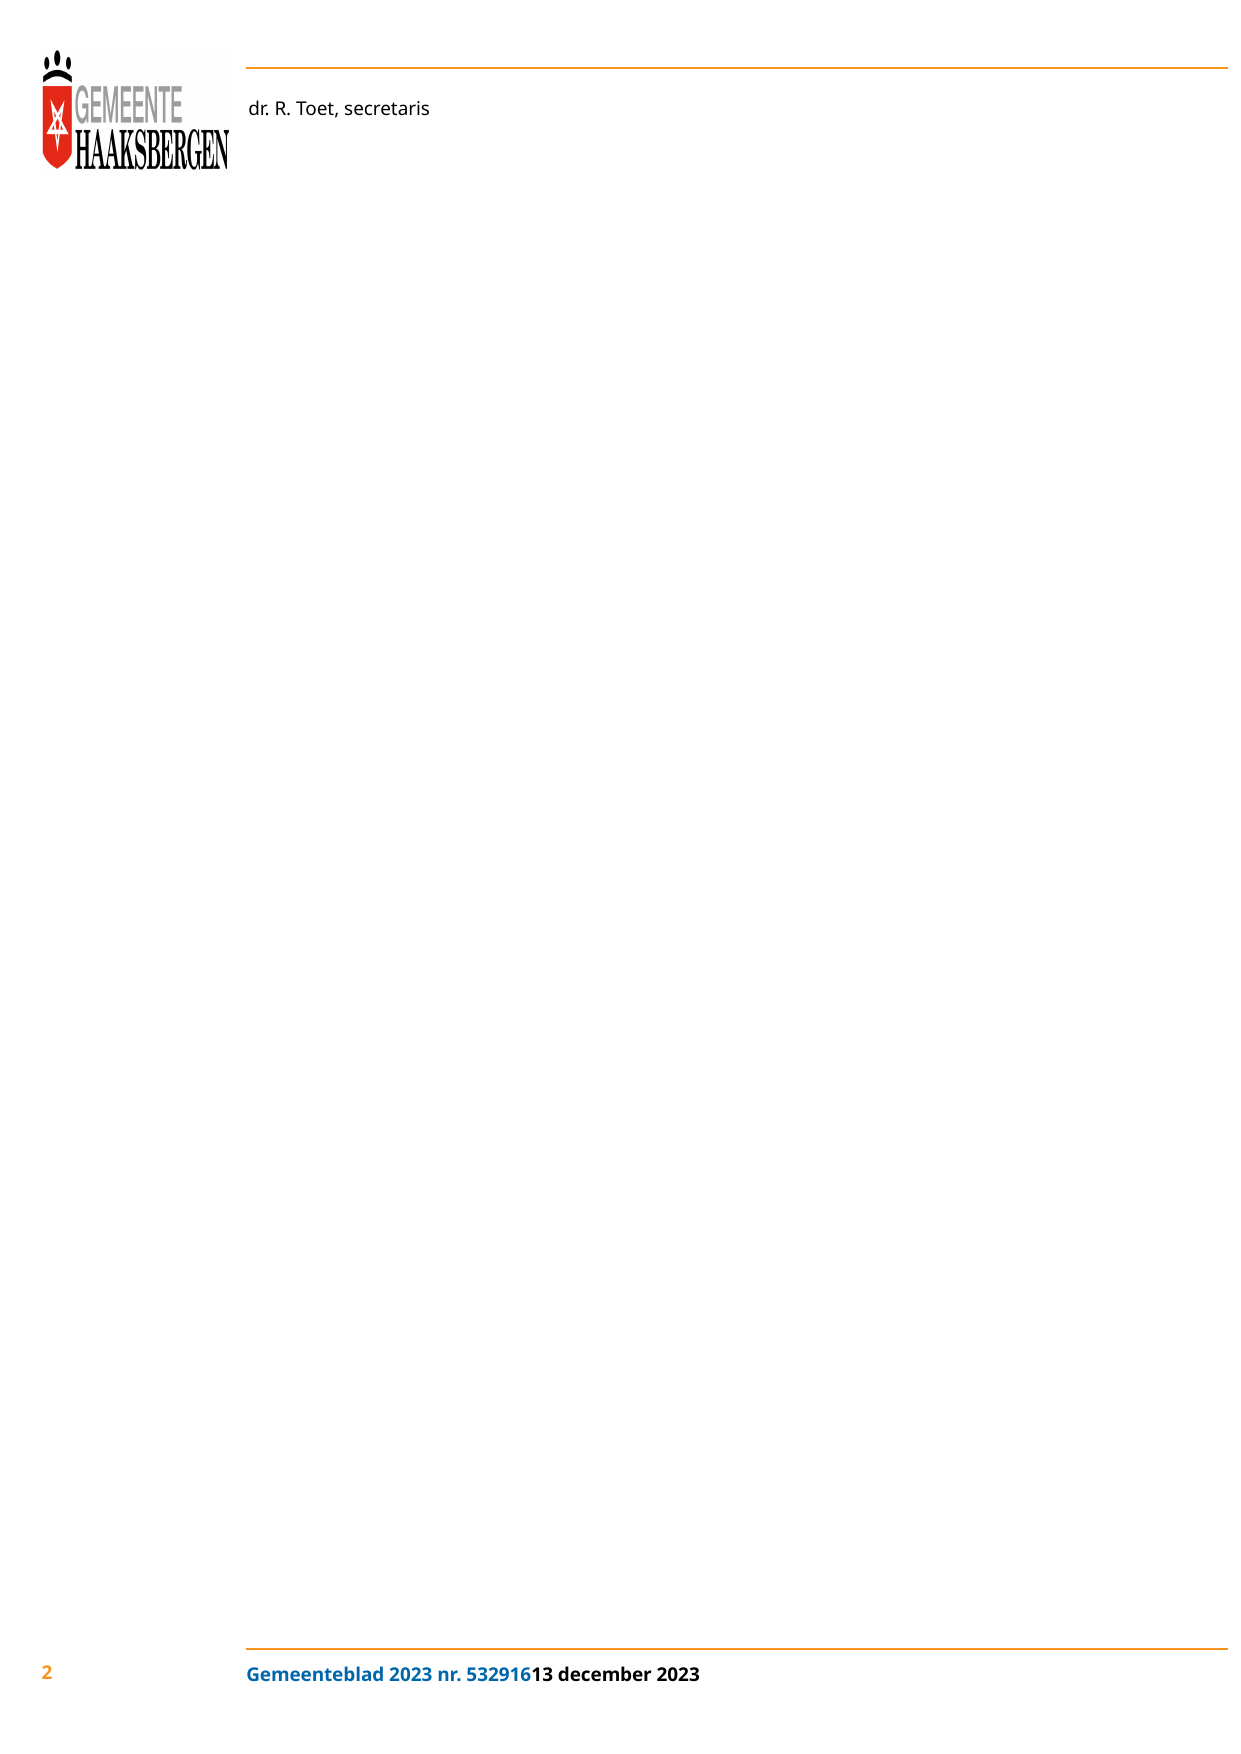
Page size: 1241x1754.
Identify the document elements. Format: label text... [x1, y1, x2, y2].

picture [41, 47, 231, 172]
text dr. R. Toet, secretaris [248, 95, 1152, 121]
